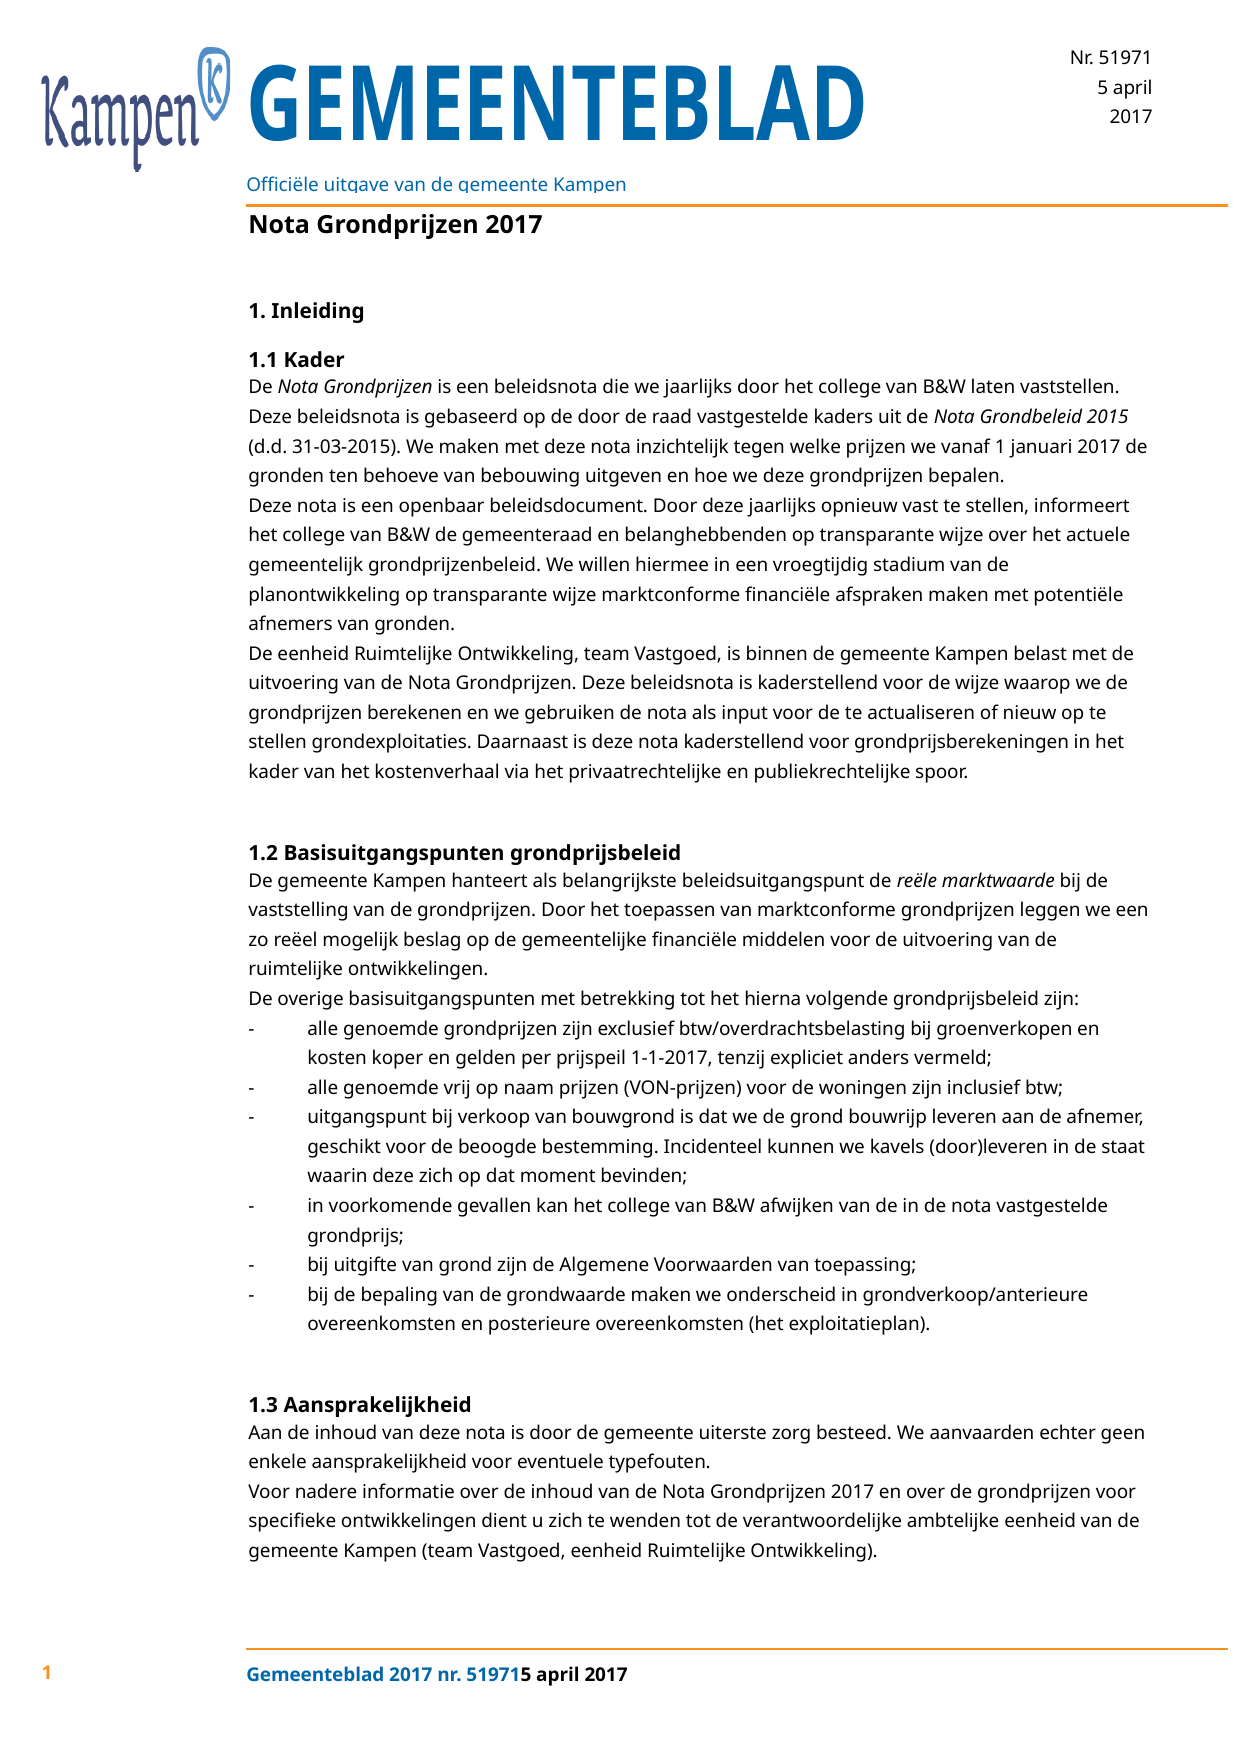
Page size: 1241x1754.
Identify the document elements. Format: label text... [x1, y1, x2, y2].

list bij de bepaling van de grondwaarde maken we onderscheid in grondverkoop/anterieure overeenkomsten en posterieure overeenkomsten (het exploitatieplan). [248, 1281, 1152, 1336]
text De eenheid Ruimtelijke Ontwikkeling, team Vastgoed, is binnen de gemeente Kampen belast met de uitvoering van de Nota Grondprijzen. Deze beleidsnota is kaderstellend voor de wijze waarop we de grondprijzen berekenen en we gebruiken de nota als input voor de te actualiseren of nieuw op te stellen grondexploitaties. Daarnaast is deze nota kaderstellend voor grondprijsberekeningen in het kader van het kostenverhaal via het privaatrechtelijke en publiekrechtelijke spoor. [248, 640, 1152, 784]
text 1. Inleiding [248, 296, 1152, 324]
text 1.2 Basisuitgangspunten grondprijsbeleid [248, 838, 1152, 867]
text Voor nadere informatie over de inhoud van de Nota Grondprijzen 2017 en over de grondprijzen voor specifieke ontwikkelingen dient u zich te wenden tot de verantwoordelijke ambtelijke eenheid van de gemeente Kampen (team Vastgoed, eenheid Ruimtelijke Ontwikkeling). [248, 1478, 1152, 1563]
picture [41, 47, 231, 172]
text De Nota Grondprijzen is een beleidsnota die we jaarlijks door het college van B&W laten vaststellen. Deze beleidsnota is gebaseerd op de door de raad vastgestelde kaders uit de Nota Grondbeleid 2015 (d.d. 31-03-2015). We maken met deze nota inzichtelijk tegen welke prijzen we vanaf 1 januari 2017 de gronden ten behoeve van bebouwing uitgeven en hoe we deze grondprijzen bepalen. [248, 374, 1152, 488]
list uitgangspunt bij verkoop van bouwgrond is dat we de grond bouwrijp leveren aan de afnemer, geschikt voor de beoogde bestemming. Incidenteel kunnen we kavels (door)leveren in de staat waarin deze zich op dat moment bevinden; [248, 1103, 1152, 1188]
text 1.1 Kader [248, 345, 1152, 374]
text De overige basisuitgangspunten met betrekking tot het hierna volgende grondprijsbeleid zijn: [248, 985, 1152, 1011]
text De gemeente Kampen hanteert als belangrijkste beleidsuitgangspunt de reële marktwaarde bij de vaststelling van de grondprijzen. Door het toepassen van marktconforme grondprijzen leggen we een zo reëel mogelijk beslag op de gemeentelijke financiële middelen voor de uitvoering van de ruimtelijke ontwikkelingen. [248, 867, 1152, 981]
text Nota Grondprijzen 2017 [248, 207, 1152, 241]
list alle genoemde vrij op naam prijzen (VON-prijzen) voor de woningen zijn inclusief btw; [248, 1074, 1152, 1099]
text Deze nota is een openbaar beleidsdocument. Door deze jaarlijks opnieuw vast te stellen, informeert het college van B&W de gemeenteraad en belanghebbenden op transparante wijze over het actuele gemeentelijk grondprijzenbeleid. We willen hiermee in een vroegtijdig stadium van de planontwikkeling op transparante wijze marktconforme financiële afspraken maken met potentiële afnemers van gronden. [248, 492, 1152, 636]
text Aan de inhoud van deze nota is door de gemeente uiterste zorg besteed. We aanvaarden echter geen enkele aansprakelijkheid voor eventuele typefouten. [248, 1419, 1152, 1474]
list in voorkomende gevallen kan het college van B&W afwijken van de in de nota vastgestelde grondprijs; [248, 1192, 1152, 1247]
text 1.3 Aansprakelijkheid [248, 1391, 1152, 1419]
list alle genoemde grondprijzen zijn exclusief btw/overdrachtsbelasting bij groenverkopen en kosten koper en gelden per prijspeil 1-1-2017, tenzij expliciet anders vermeld; [248, 1015, 1152, 1070]
list bij uitgifte van grond zijn de Algemene Voorwaarden van toepassing; [248, 1251, 1152, 1277]
